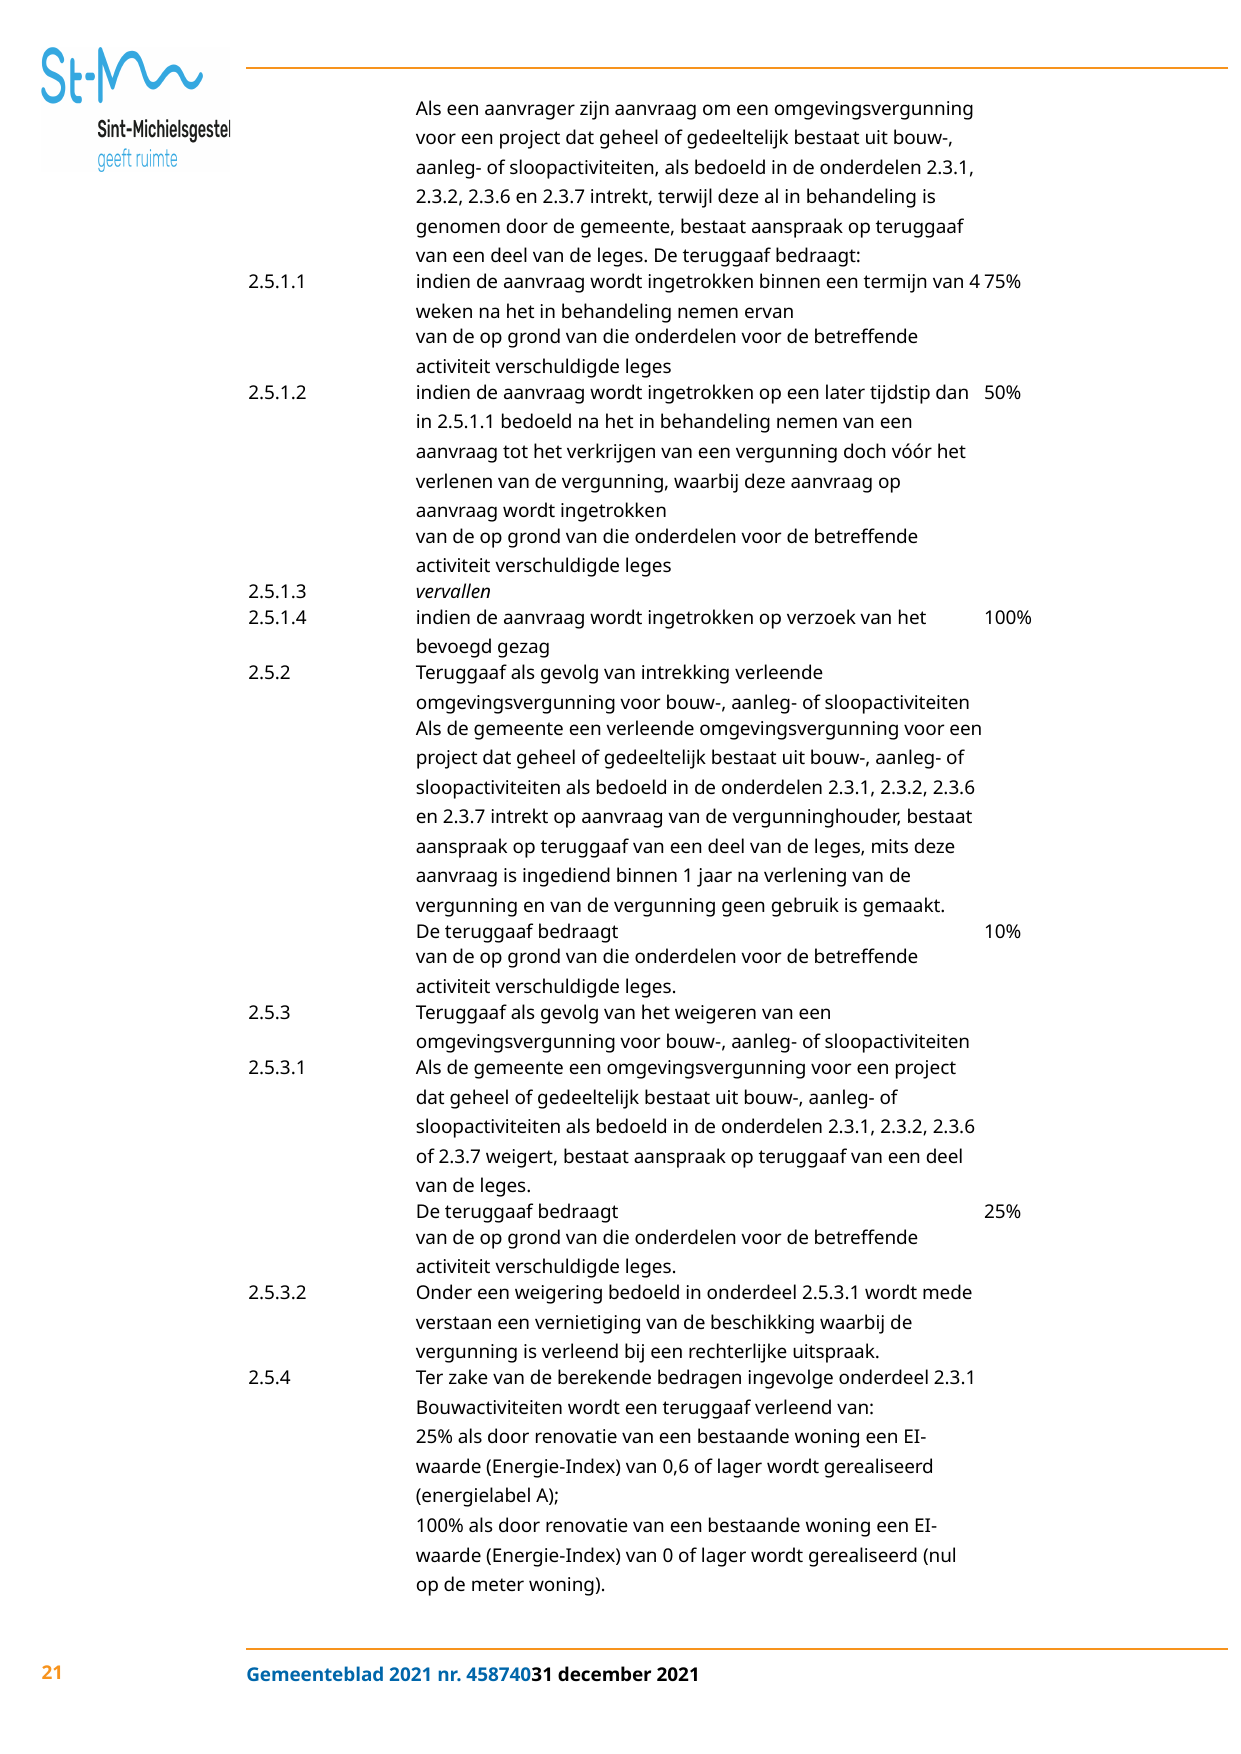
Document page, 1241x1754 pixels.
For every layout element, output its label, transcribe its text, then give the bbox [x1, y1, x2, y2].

table_cell 2.5.1.1 [248, 269, 416, 324]
table_cell indien de aanvraag wordt ingetrokken op een later tijdstip dan in 2.5.1.1 bedoeld na het in behandeling nemen van een aanvraag tot het verkrijgen van een vergunning doch vóór het verlenen van de vergunning, waarbij deze aanvraag op aanvraag wordt ingetrokken [416, 379, 984, 523]
table_cell [248, 324, 416, 379]
table_cell [984, 95, 1152, 268]
table_cell 2.5.3.1 [248, 1054, 416, 1198]
table_cell van de op grond van die onderdelen voor de betreffende activiteit verschuldigde leges. [416, 944, 984, 999]
table_cell 10% [984, 918, 1152, 944]
table_cell Als een aanvrager zijn aanvraag om een omgevingsvergunning voor een project dat geheel of gedeeltelijk bestaat uit bouw-, aanleg- of sloopactiviteiten, als bedoeld in de onderdelen 2.3.1, 2.3.2, 2.3.6 en 2.3.7 intrekt, terwijl deze al in behandeling is genomen door de gemeente, bestaat aanspraak op teruggaaf van een deel van de leges. De teruggaaf bedraagt: [416, 95, 984, 268]
table_cell [984, 579, 1152, 604]
table_cell Onder een weigering bedoeld in onderdeel 2.5.3.1 wordt mede verstaan een vernietiging van de beschikking waarbij de vergunning is verleend bij een rechterlijke uitspraak. [416, 1280, 984, 1364]
table_cell [984, 1054, 1152, 1198]
table_cell De teruggaaf bedraagt [416, 1199, 984, 1224]
table_cell [248, 1199, 416, 1224]
table_cell 2.5.1.4 [248, 604, 416, 659]
table_cell De teruggaaf bedraagt [416, 918, 984, 944]
table_cell [984, 324, 1152, 379]
table_cell van de op grond van die onderdelen voor de betreffende activiteit verschuldigde leges. [416, 1224, 984, 1279]
table_cell van de op grond van die onderdelen voor de betreffende activiteit verschuldigde leges [416, 324, 984, 379]
table_cell 2.5.1.3 [248, 579, 416, 604]
table_cell [248, 918, 416, 944]
table_cell [248, 523, 416, 578]
table_cell vervallen [416, 579, 984, 604]
table_cell [984, 1364, 1152, 1597]
table_cell [248, 95, 416, 268]
table_cell 75% [984, 269, 1152, 324]
table_cell Teruggaaf als gevolg van het weigeren van een omgevingsvergunning voor bouw-, aanleg- of sloopactiviteiten [416, 999, 984, 1054]
table_cell [984, 944, 1152, 999]
table_cell van de op grond van die onderdelen voor de betreffende activiteit verschuldigde leges [416, 523, 984, 578]
table_cell Als de gemeente een omgevingsvergunning voor een project dat geheel of gedeeltelijk bestaat uit bouw-, aanleg- of sloopactiviteiten als bedoeld in de onderdelen 2.3.1, 2.3.2, 2.3.6 of 2.3.7 weigert, bestaat aanspraak op teruggaaf van een deel van de leges. [416, 1054, 984, 1198]
table_cell 2.5.3 [248, 999, 416, 1054]
table_cell [248, 1224, 416, 1279]
table_cell indien de aanvraag wordt ingetrokken binnen een termijn van 4 weken na het in behandeling nemen ervan [416, 269, 984, 324]
table_cell [984, 1280, 1152, 1364]
table_cell 50% [984, 379, 1152, 523]
table_cell 2.5.1.2 [248, 379, 416, 523]
table_cell [984, 660, 1152, 715]
table_cell 100% [984, 604, 1152, 659]
table_cell 2.5.4 [248, 1364, 416, 1597]
table_cell 25% [984, 1199, 1152, 1224]
table_cell [984, 999, 1152, 1054]
table_cell Als de gemeente een verleende omgevingsvergunning voor een project dat geheel of gedeeltelijk bestaat uit bouw-, aanleg- of sloopactiviteiten als bedoeld in de onderdelen 2.3.1, 2.3.2, 2.3.6 en 2.3.7 intrekt op aanvraag van de vergunninghouder, bestaat aanspraak op teruggaaf van een deel van de leges, mits deze aanvraag is ingediend binnen 1 jaar na verlening van de vergunning en van de vergunning geen gebruik is gemaakt. [416, 715, 984, 918]
table_cell indien de aanvraag wordt ingetrokken op verzoek van het bevoegd gezag [416, 604, 984, 659]
table_cell 2.5.3.2 [248, 1280, 416, 1364]
table_cell 2.5.2 [248, 660, 416, 715]
table_cell [984, 715, 1152, 918]
picture [41, 47, 231, 172]
table_cell [248, 715, 416, 918]
table_cell Teruggaaf als gevolg van intrekking verleende omgevingsvergunning voor bouw-, aanleg- of sloopactiviteiten [416, 660, 984, 715]
table_cell [984, 1224, 1152, 1279]
table_cell Ter zake van de berekende bedragen ingevolge onderdeel 2.3.1 Bouwactiviteiten wordt een teruggaaf verleend van: 25% als door renovatie van een bestaande woning een EI-waarde (Energie-Index) van 0,6 of lager wordt gerealiseerd (energielabel A); 100% als door renovatie van een bestaande woning een EI-waarde (Energie-Index) van 0 of lager wordt gerealiseerd (nul op de meter woning). [416, 1364, 984, 1597]
table_cell [984, 523, 1152, 578]
table_cell [248, 944, 416, 999]
